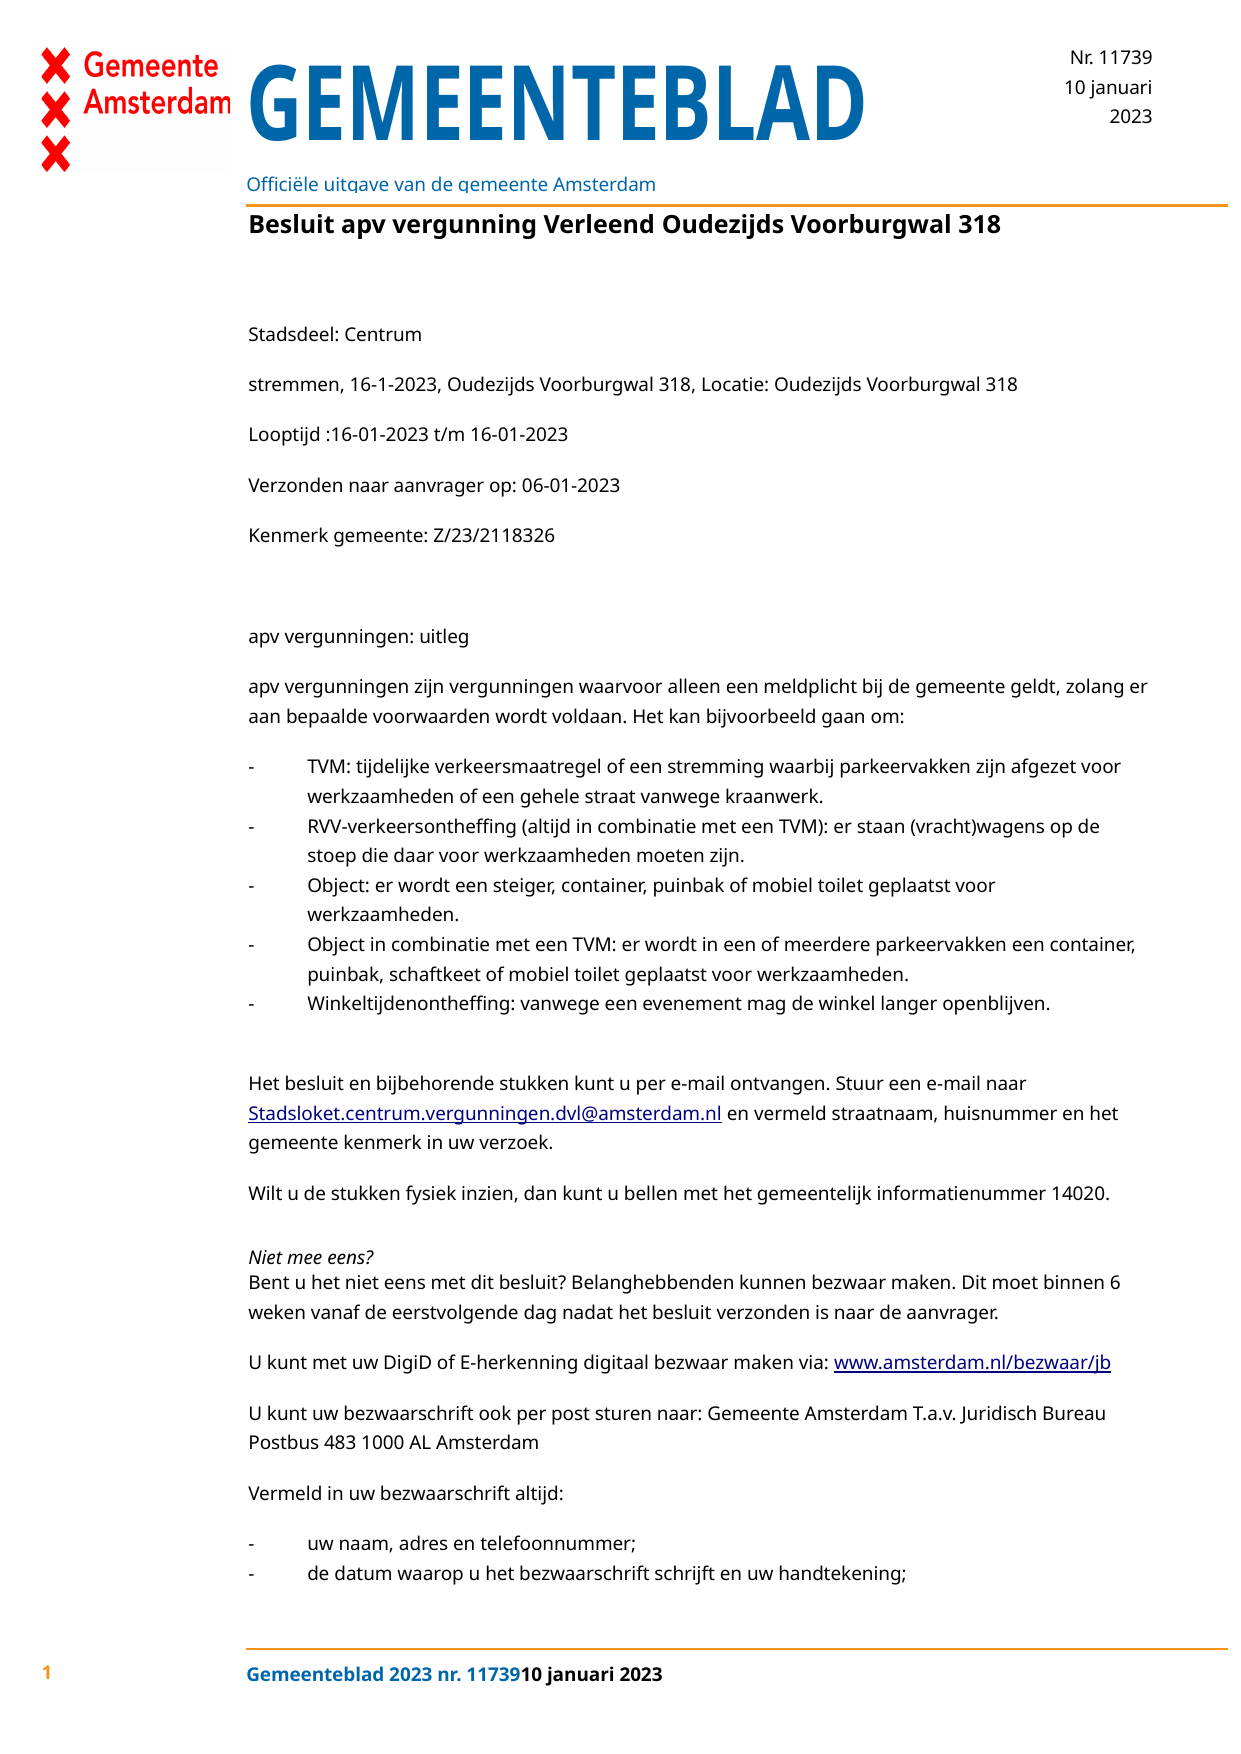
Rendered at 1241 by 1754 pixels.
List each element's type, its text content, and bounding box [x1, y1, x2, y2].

text apv vergunningen: uitleg [248, 623, 1152, 649]
text stremmen, 16-1-2023, Oudezijds Voorburgwal 318, Locatie: Oudezijds Voorburgwal 318 [248, 371, 1152, 397]
text Bent u het niet eens met dit besluit? Belanghebbenden kunnen bezwaar maken. Dit moet binnen 6 weken vanaf de eerstvolgende dag nadat het besluit verzonden is naar de aanvrager. [248, 1269, 1152, 1325]
text Vermeld in uw bezwaarschrift altijd: [248, 1480, 1152, 1506]
text U kunt met uw DigiD of E-herkenning digitaal bezwaar maken via: www.amsterdam.nl/bezwaar/jb [248, 1349, 1152, 1375]
text Wilt u de stukken fysiek inzien, dan kunt u bellen met het gemeentelijk informatienummer 14020. [248, 1180, 1152, 1206]
text Verzonden naar aanvrager op: 06-01-2023 [248, 472, 1152, 498]
list Object in combinatie met een TVM: er wordt in een of meerdere parkeervakken een container, puinbak, schaftkeet of mobiel toilet geplaatst voor werkzaamheden. [248, 931, 1152, 986]
list TVM: tijdelijke verkeersmaatregel of een stremming waarbij parkeervakken zijn afgezet voor werkzaamheden of een gehele straat vanwege kraanwerk. [248, 754, 1152, 809]
list Object: er wordt een steiger, container, puinbak of mobiel toilet geplaatst voor werkzaamheden. [248, 872, 1152, 927]
list Winkeltijdenontheffing: vanwege een evenement mag de winkel langer openblijven. [248, 990, 1152, 1016]
text Stadsdeel: Centrum [248, 321, 1152, 346]
text U kunt uw bezwaarschrift ook per post sturen naar: Gemeente Amsterdam T.a.v. Juridisch Bureau Postbus 483 1000 AL Amsterdam [248, 1400, 1152, 1455]
text Besluit apv vergunning Verleend Oudezijds Voorburgwal 318 [248, 207, 1152, 241]
text Kenmerk gemeente: Z/23/2118326 [248, 522, 1152, 548]
text Niet mee eens? [248, 1244, 1152, 1269]
picture [41, 47, 231, 172]
list de datum waarop u het bezwaarschrift schrijft en uw handtekening; [248, 1560, 1152, 1586]
text Looptijd :16-01-2023 t/m 16-01-2023 [248, 422, 1152, 447]
text Het besluit en bijbehorende stukken kunt u per e-mail ontvangen. Stuur een e-mail naar Stadsloket.centrum.vergunningen.dvl@amsterdam.nl en vermeld straatnaam, huisnummer en het gemeente kenmerk in uw verzoek. [248, 1070, 1152, 1155]
text apv vergunningen zijn vergunningen waarvoor alleen een meldplicht bij de gemeente geldt, zolang er aan bepaalde voorwaarden wordt voldaan. Het kan bijvoorbeeld gaan om: [248, 674, 1152, 729]
list uw naam, adres en telefoonnummer; [248, 1530, 1152, 1556]
list RVV-verkeersontheffing (altijd in combinatie met een TVM): er staan (vracht)wagens op de stoep die daar voor werkzaamheden moeten zijn. [248, 813, 1152, 868]
